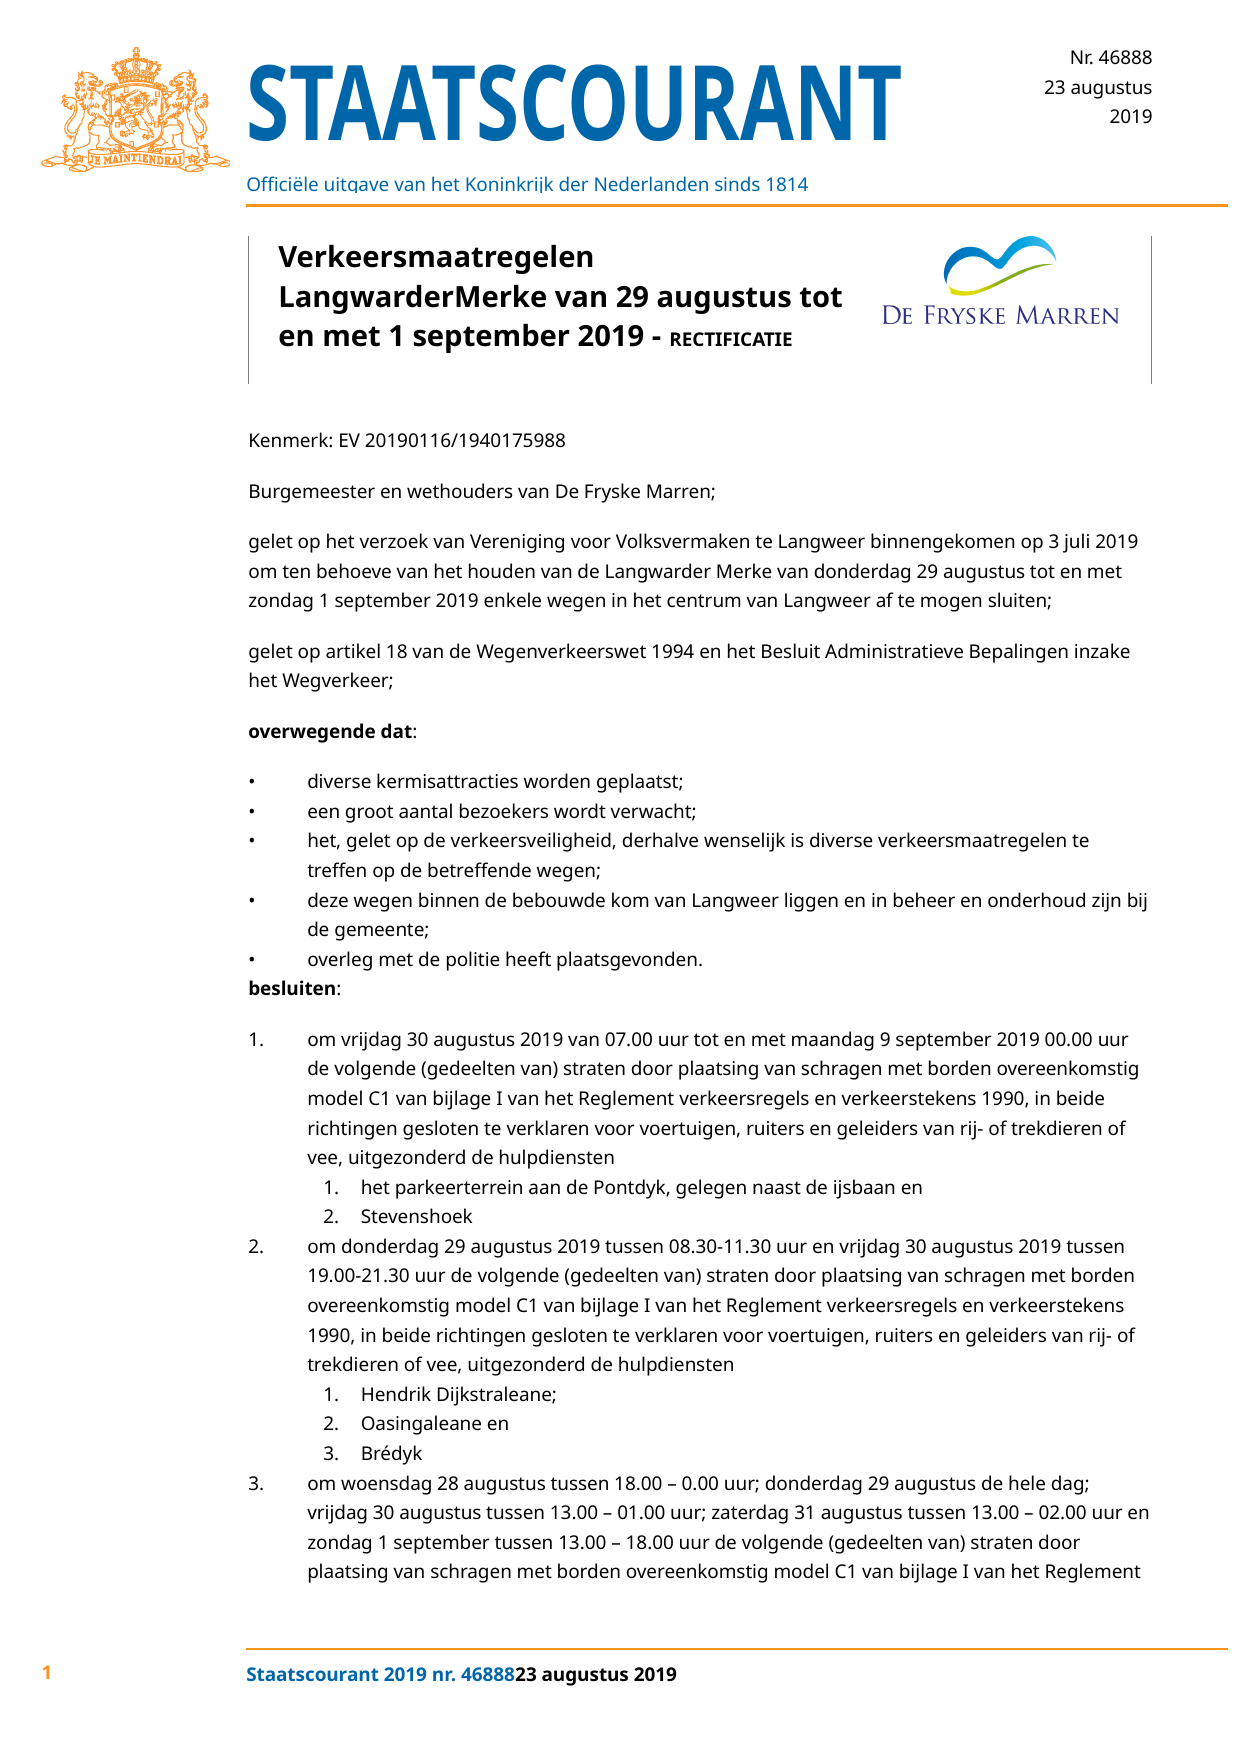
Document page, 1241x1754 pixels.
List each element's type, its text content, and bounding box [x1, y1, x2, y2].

list Brédyk [323, 1440, 1152, 1466]
text besluiten: [248, 976, 1152, 1001]
list een groot aantal bezoekers wordt verwacht; [248, 798, 1152, 824]
list Stevenshoek [323, 1203, 1152, 1229]
text gelet op artikel 18 van de Wegenverkeerswet 1994 en het Besluit Administratieve Bepalingen inzake het Wegverkeer; [248, 638, 1152, 693]
text gelet op het verzoek van Vereniging voor Volksvermaken te Langweer binnengekomen op 3 juli 2019 om ten behoeve van het houden van de Langwarder Merke van donderdag 29 augustus tot en met zondag 1 september 2019 enkele wegen in het centrum van Langweer af te mogen sluiten; [248, 528, 1152, 613]
list deze wegen binnen de bebouwde kom van Langweer liggen en in beheer en onderhoud zijn bij de gemeente; [248, 887, 1152, 942]
list Oasingaleane en [323, 1411, 1152, 1436]
list diverse kermisattracties worden geplaatst; [248, 768, 1152, 794]
list om woensdag 28 augustus tussen 18.00 – 0.00 uur; donderdag 29 augustus de hele dag; vrijdag 30 augustus tussen 13.00 – 01.00 uur; zaterdag 31 augustus tussen 13.00 – 02.00 uur en zondag 1 september tussen 13.00 – 18.00 uur de volgende (gedeelten van) straten door plaatsing van schragen met borden overeenkomstig model C1 van bijlage I van het Reglement [248, 1470, 1152, 1584]
list het, gelet op de verkeersveiligheid, derhalve wenselijk is diverse verkeersmaatregelen te treffen op de betreffende wegen; [248, 828, 1152, 883]
table_header [850, 236, 1151, 384]
picture [882, 236, 1119, 324]
picture [41, 47, 231, 172]
list Hendrik Dijkstraleane; [323, 1381, 1152, 1407]
list overleg met de politie heeft plaatsgevonden. [248, 946, 1152, 972]
list om vrijdag 30 augustus 2019 van 07.00 uur tot en met maandag 9 september 2019 00.00 uur de volgende (gedeelten van) straten door plaatsing van schragen met borden overeenkomstig model C1 van bijlage I van het Reglement verkeersregels en verkeerstekens 1990, in beide richtingen gesloten te verklaren voor voertuigen, ruiters en geleiders van rij- of trekdieren of vee, uitgezonderd de hulpdiensten [248, 1026, 1152, 1170]
text Kenmerk: EV 20190116/1940175988 [248, 428, 1152, 453]
text overwegende dat: [248, 718, 1152, 744]
table_header Verkeersmaatregelen LangwarderMerke van 29 augustus tot en met 1 september 2019 - RECTIFICATIE [249, 236, 850, 384]
list het parkeerterrein aan de Pontdyk, gelegen naast de ijsbaan en [323, 1174, 1152, 1199]
text Burgemeester en wethouders van De Fryske Marren; [248, 478, 1152, 504]
list om donderdag 29 augustus 2019 tussen 08.30-11.30 uur en vrijdag 30 augustus 2019 tussen 19.00-21.30 uur de volgende (gedeelten van) straten door plaatsing van schragen met borden overeenkomstig model C1 van bijlage I van het Reglement verkeersregels en verkeerstekens 1990, in beide richtingen gesloten te verklaren voor voertuigen, ruiters en geleiders van rij- of trekdieren of vee, uitgezonderd de hulpdiensten [248, 1233, 1152, 1377]
